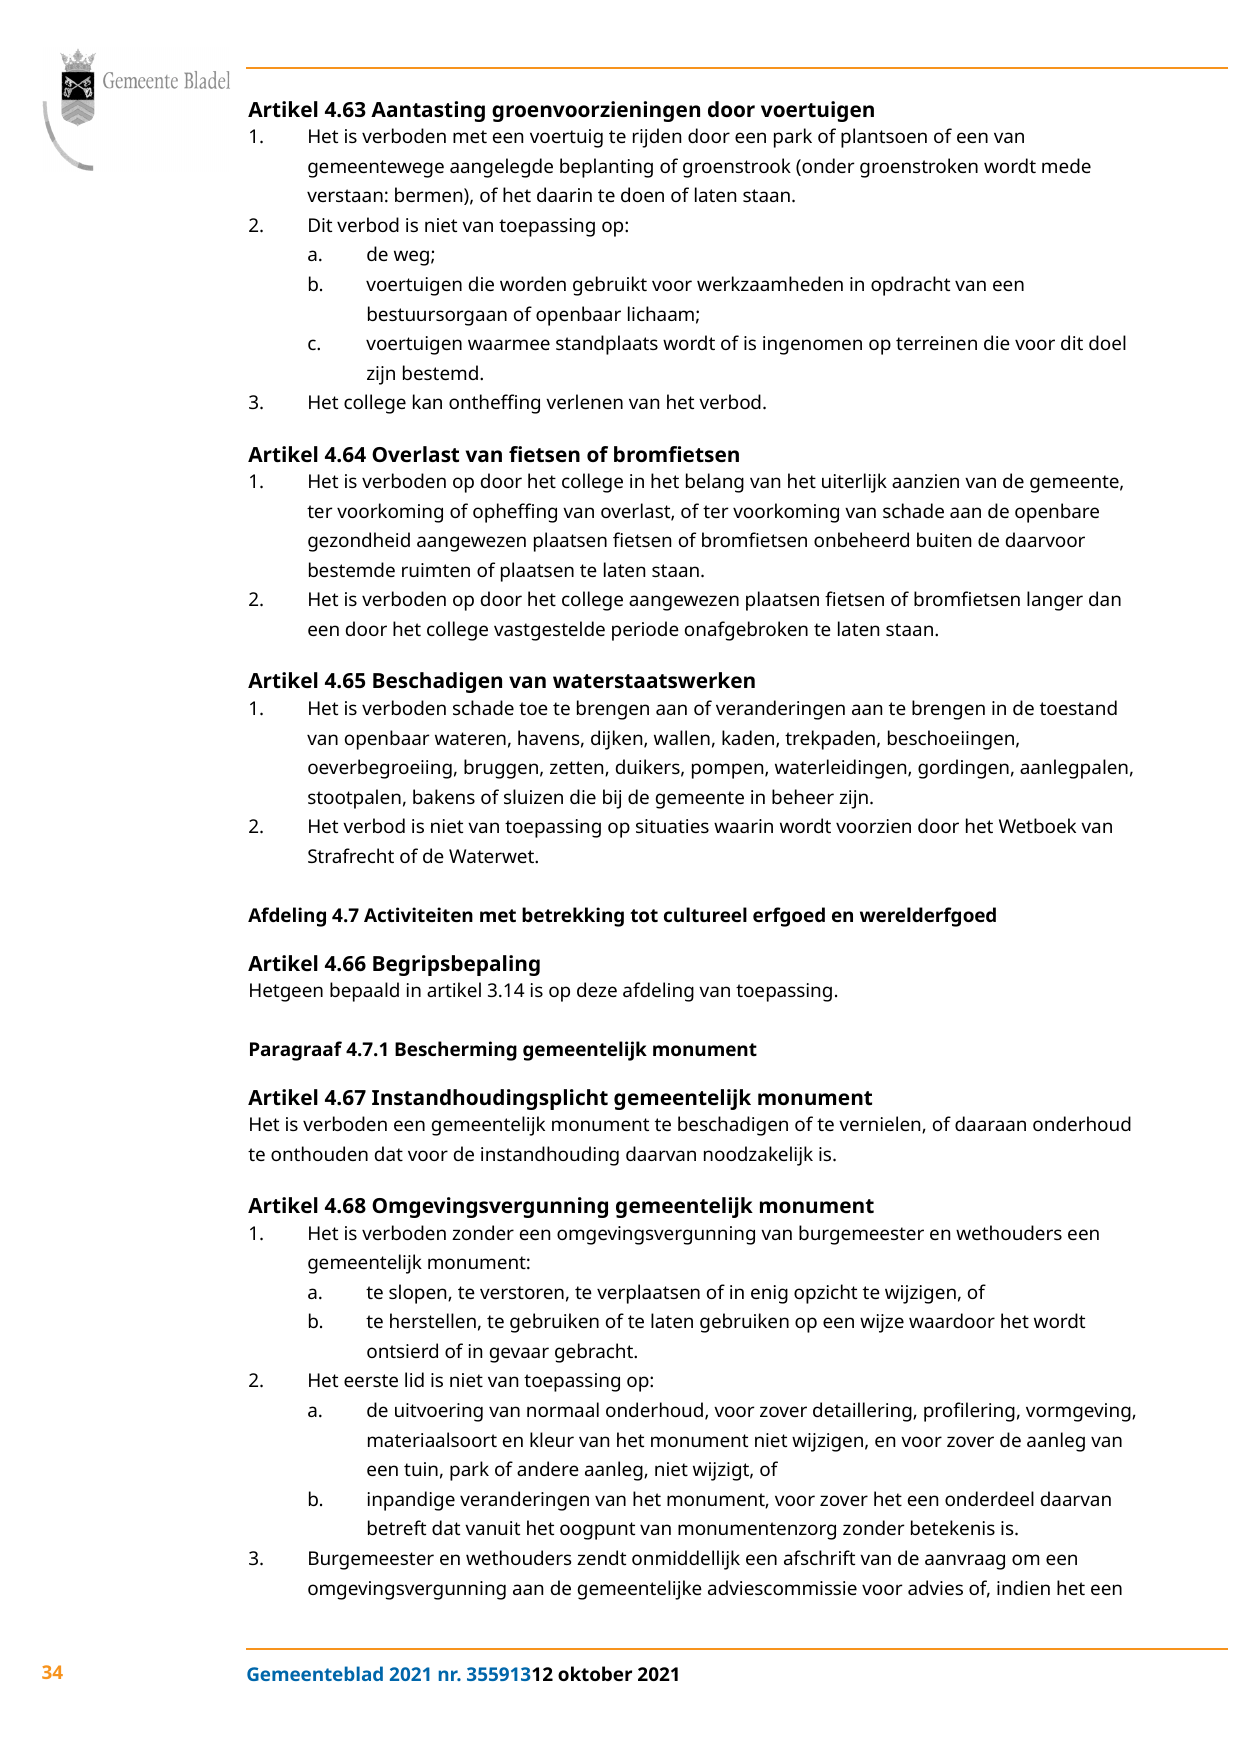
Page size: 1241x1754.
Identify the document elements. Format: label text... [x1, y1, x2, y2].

text Artikel 4.65 Beschadigen van waterstaatswerken [248, 667, 1152, 695]
list Het eerste lid is niet van toepassing op: [248, 1368, 1152, 1393]
list de weg; [307, 242, 1152, 267]
list Het college kan ontheffing verlenen van het verbod. [248, 389, 1152, 415]
text Artikel 4.67 Instandhoudingsplicht gemeentelijk monument [248, 1083, 1152, 1111]
list inpandige veranderingen van het monument, voor zover het een onderdeel daarvan betreft dat vanuit het oogpunt van monumentenzorg zonder betekenis is. [307, 1486, 1152, 1541]
text Artikel 4.63 Aantasting groenvoorzieningen door voertuigen [248, 95, 1152, 123]
list Het is verboden zonder een omgevingsvergunning van burgemeester en wethouders een gemeentelijk monument: [248, 1220, 1152, 1275]
text Artikel 4.64 Overlast van fietsen of bromfietsen [248, 440, 1152, 468]
picture [41, 47, 231, 172]
list Het verbod is niet van toepassing op situaties waarin wordt voorzien door het Wetboek van Strafrecht of de Waterwet. [248, 813, 1152, 869]
list de uitvoering van normaal onderhoud, voor zover detaillering, profilering, vormgeving, materiaalsoort en kleur van het monument niet wijzigen, en voor zover de aanleg van een tuin, park of andere aanleg, niet wijzigt, of [307, 1397, 1152, 1482]
text Afdeling 4.7 Activiteiten met betrekking tot cultureel erfgoed en werelderfgoed [248, 902, 1152, 928]
text Paragraaf 4.7.1 Bescherming gemeentelijk monument [248, 1036, 1152, 1062]
list Burgemeester en wethouders zendt onmiddellijk een afschrift van de aanvraag om een omgevingsvergunning aan de gemeentelijke adviescommissie voor advies of, indien het een [248, 1545, 1152, 1601]
text Artikel 4.68 Omgevingsvergunning gemeentelijk monument [248, 1191, 1152, 1220]
list voertuigen die worden gebruikt voor werkzaamheden in opdracht van een bestuursorgaan of openbaar lichaam; [307, 271, 1152, 326]
text Artikel 4.66 Begripsbepaling [248, 949, 1152, 977]
list Het is verboden met een voertuig te rijden door een park of plantsoen of een van gemeentewege aangelegde beplanting of groenstrook (onder groenstroken wordt mede verstaan: bermen), of het daarin te doen of laten staan. [248, 123, 1152, 208]
list te herstellen, te gebruiken of te laten gebruiken op een wijze waardoor het wordt ontsierd of in gevaar gebracht. [307, 1308, 1152, 1364]
list Dit verbod is niet van toepassing op: [248, 212, 1152, 238]
list voertuigen waarmee standplaats wordt of is ingenomen op terreinen die voor dit doel zijn bestemd. [307, 330, 1152, 386]
list te slopen, te verstoren, te verplaatsen of in enig opzicht te wijzigen, of [307, 1279, 1152, 1305]
list Het is verboden op door het college aangewezen plaatsen fietsen of bromfietsen langer dan een door het college vastgestelde periode onafgebroken te laten staan. [248, 587, 1152, 642]
text Het is verboden een gemeentelijk monument te beschadigen of te vernielen, of daaraan onderhoud te onthouden dat voor de instandhouding daarvan noodzakelijk is. [248, 1111, 1152, 1167]
list Het is verboden schade toe te brengen aan of veranderingen aan te brengen in de toestand van openbaar wateren, havens, dijken, wallen, kaden, trekpaden, beschoeiingen, oeverbegroeiing, bruggen, zetten, duikers, pompen, waterleidingen, gordingen, aanlegpalen, stootpalen, bakens of sluizen die bij de gemeente in beheer zijn. [248, 695, 1152, 809]
text Hetgeen bepaald in artikel 3.14 is op deze afdeling van toepassing. [248, 977, 1152, 1003]
list Het is verboden op door het college in het belang van het uiterlijk aanzien van de gemeente, ter voorkoming of opheffing van overlast, of ter voorkoming van schade aan de openbare gezondheid aangewezen plaatsen fietsen of bromfietsen onbeheerd buiten de daarvoor bestemde ruimten of plaatsen te laten staan. [248, 468, 1152, 583]
